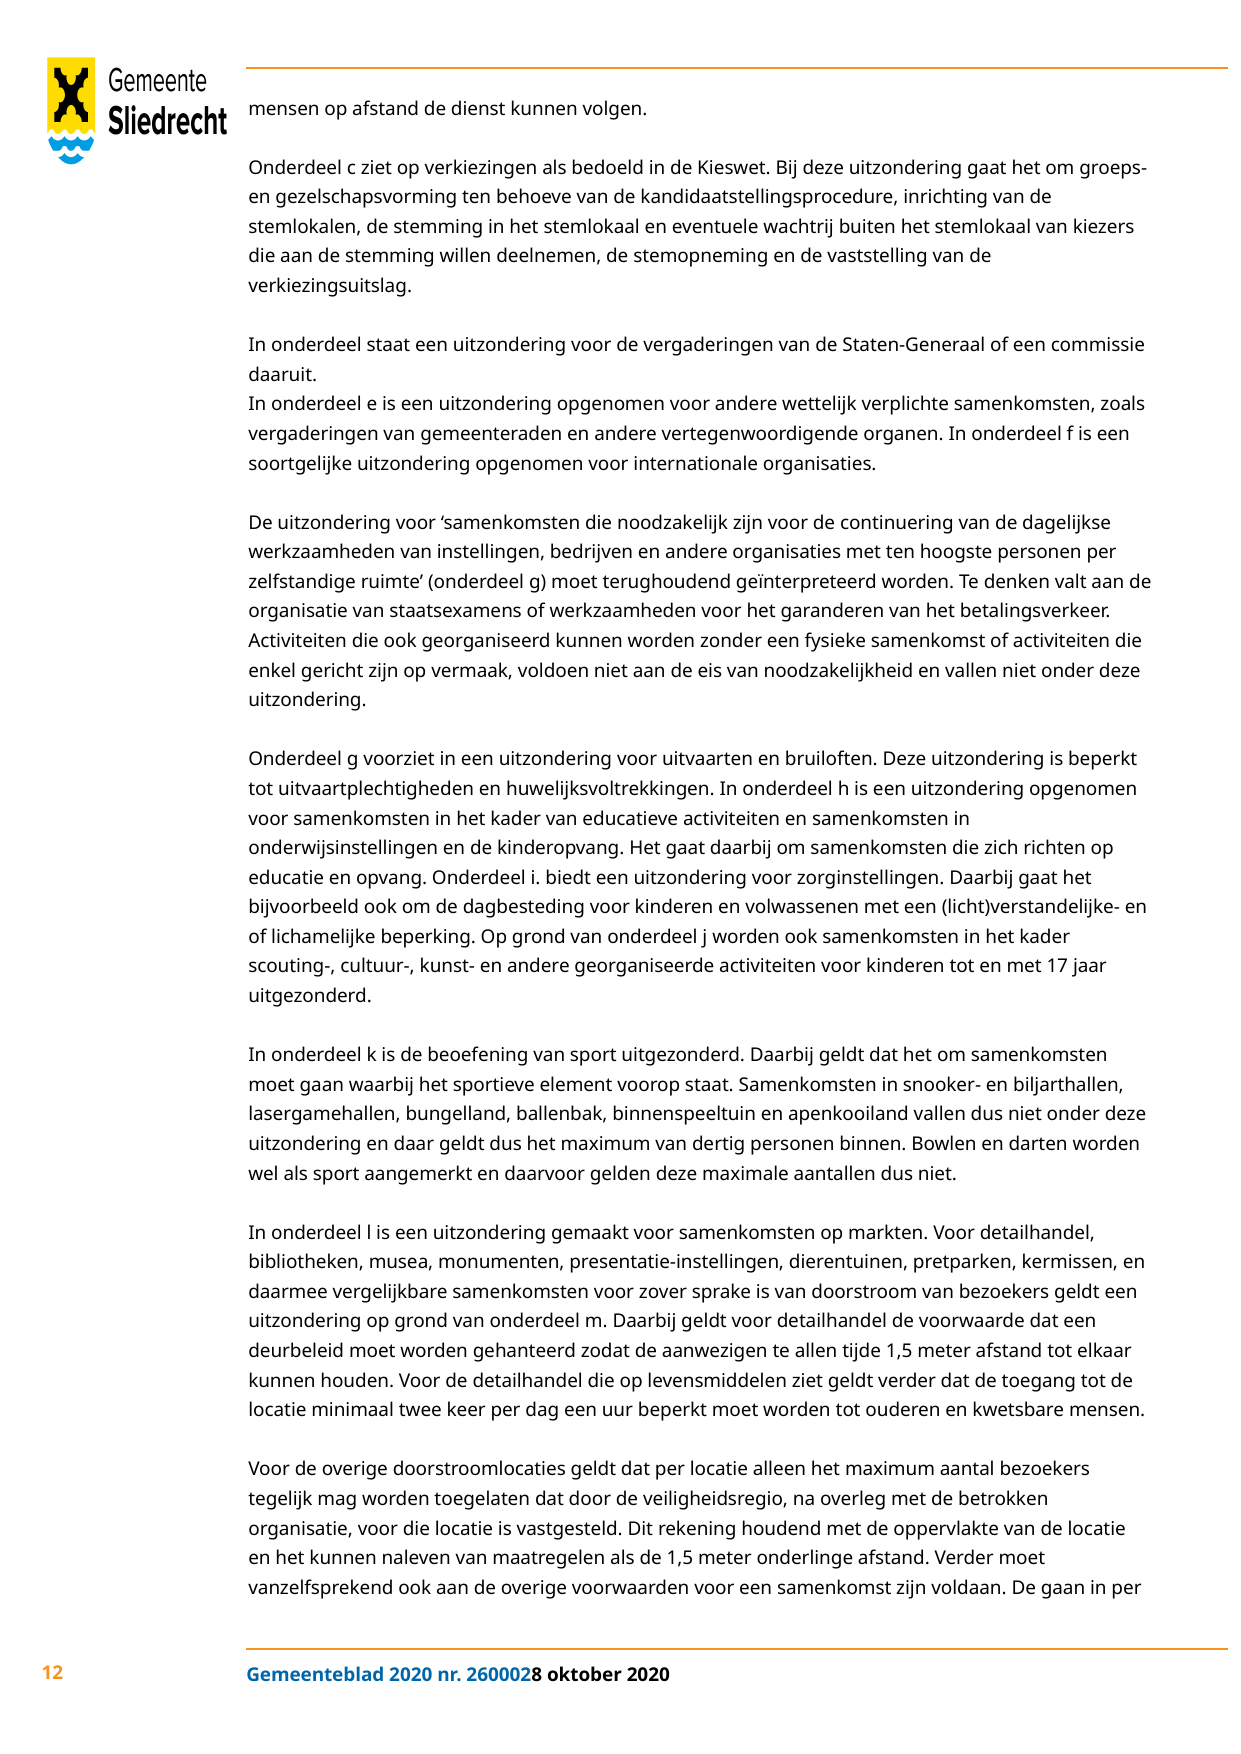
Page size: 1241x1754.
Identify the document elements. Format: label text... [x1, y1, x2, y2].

text In onderdeel staat een uitzondering voor de vergaderingen van de Staten-Generaal of een commissie daaruit. [248, 331, 1152, 387]
text Voor de overige doorstroomlocaties geldt dat per locatie alleen het maximum aantal bezoekers tegelijk mag worden toegelaten dat door de veiligheidsregio, na overleg met de betrokken organisatie, voor die locatie is vastgesteld. Dit rekening houdend met de oppervlakte van de locatie en het kunnen naleven van maatregelen als de 1,5 meter onderlinge afstand. Verder moet vanzelfsprekend ook aan de overige voorwaarden voor een samenkomst zijn voldaan. De gaan in per [248, 1456, 1152, 1600]
picture [41, 47, 231, 172]
text mensen op afstand de dienst kunnen volgen. [248, 95, 1152, 121]
text Onderdeel g voorziet in een uitzondering voor uitvaarten en bruiloften. Deze uitzondering is beperkt tot uitvaartplechtigheden en huwelijksvoltrekkingen. In onderdeel h is een uitzondering opgenomen voor samenkomsten in het kader van educatieve activiteiten en samenkomsten in onderwijsinstellingen en de kinderopvang. Het gaat daarbij om samenkomsten die zich richten op educatie en opvang. Onderdeel i. biedt een uitzondering voor zorginstellingen. Daarbij gaat het bijvoorbeeld ook om de dagbesteding voor kinderen en volwassenen met een (licht)verstandelijke- en of lichamelijke beperking. Op grond van onderdeel j worden ook samenkomsten in het kader scouting-, cultuur-, kunst- en andere georganiseerde activiteiten voor kinderen tot en met 17 jaar uitgezonderd. [248, 746, 1152, 1008]
text De uitzondering voor ‘samenkomsten die noodzakelijk zijn voor de continuering van de dagelijkse werkzaamheden van instellingen, bedrijven en andere organisaties met ten hoogste personen per zelfstandige ruimte’ (onderdeel g) moet terughoudend geïnterpreteerd worden. Te denken valt aan de organisatie van staatsexamens of werkzaamheden voor het garanderen van het betalingsverkeer. Activiteiten die ook georganiseerd kunnen worden zonder een fysieke samenkomst of activiteiten die enkel gericht zijn op vermaak, voldoen niet aan de eis van noodzakelijkheid en vallen niet onder deze uitzondering. [248, 509, 1152, 712]
text In onderdeel e is een uitzondering opgenomen voor andere wettelijk verplichte samenkomsten, zoals vergaderingen van gemeenteraden en andere vertegenwoordigende organen. In onderdeel f is een soortgelijke uitzondering opgenomen voor internationale organisaties. [248, 391, 1152, 476]
text In onderdeel l is een uitzondering gemaakt voor samenkomsten op markten. Voor detailhandel, bibliotheken, musea, monumenten, presentatie-instellingen, dierentuinen, pretparken, kermissen, en daarmee vergelijkbare samenkomsten voor zover sprake is van doorstroom van bezoekers geldt een uitzondering op grond van onderdeel m. Daarbij geldt voor detailhandel de voorwaarde dat een deurbeleid moet worden gehanteerd zodat de aanwezigen te allen tijde 1,5 meter afstand tot elkaar kunnen houden. Voor de detailhandel die op levensmiddelen ziet geldt verder dat de toegang tot de locatie minimaal twee keer per dag een uur beperkt moet worden tot ouderen en kwetsbare mensen. [248, 1219, 1152, 1422]
text Onderdeel c ziet op verkiezingen als bedoeld in de Kieswet. Bij deze uitzondering gaat het om groeps- en gezelschapsvorming ten behoeve van de kandidaatstellingsprocedure, inrichting van de stemlokalen, de stemming in het stemlokaal en eventuele wachtrij buiten het stemlokaal van kiezers die aan de stemming willen deelnemen, de stemopneming en de vaststelling van de verkiezingsuitslag. [248, 154, 1152, 298]
text In onderdeel k is de beoefening van sport uitgezonderd. Daarbij geldt dat het om samenkomsten moet gaan waarbij het sportieve element voorop staat. Samenkomsten in snooker- en biljarthallen, lasergamehallen, bungelland, ballenbak, binnenspeeltuin en apenkooiland vallen dus niet onder deze uitzondering en daar geldt dus het maximum van dertig personen binnen. Bowlen en darten worden wel als sport aangemerkt en daarvoor gelden deze maximale aantallen dus niet. [248, 1041, 1152, 1186]
